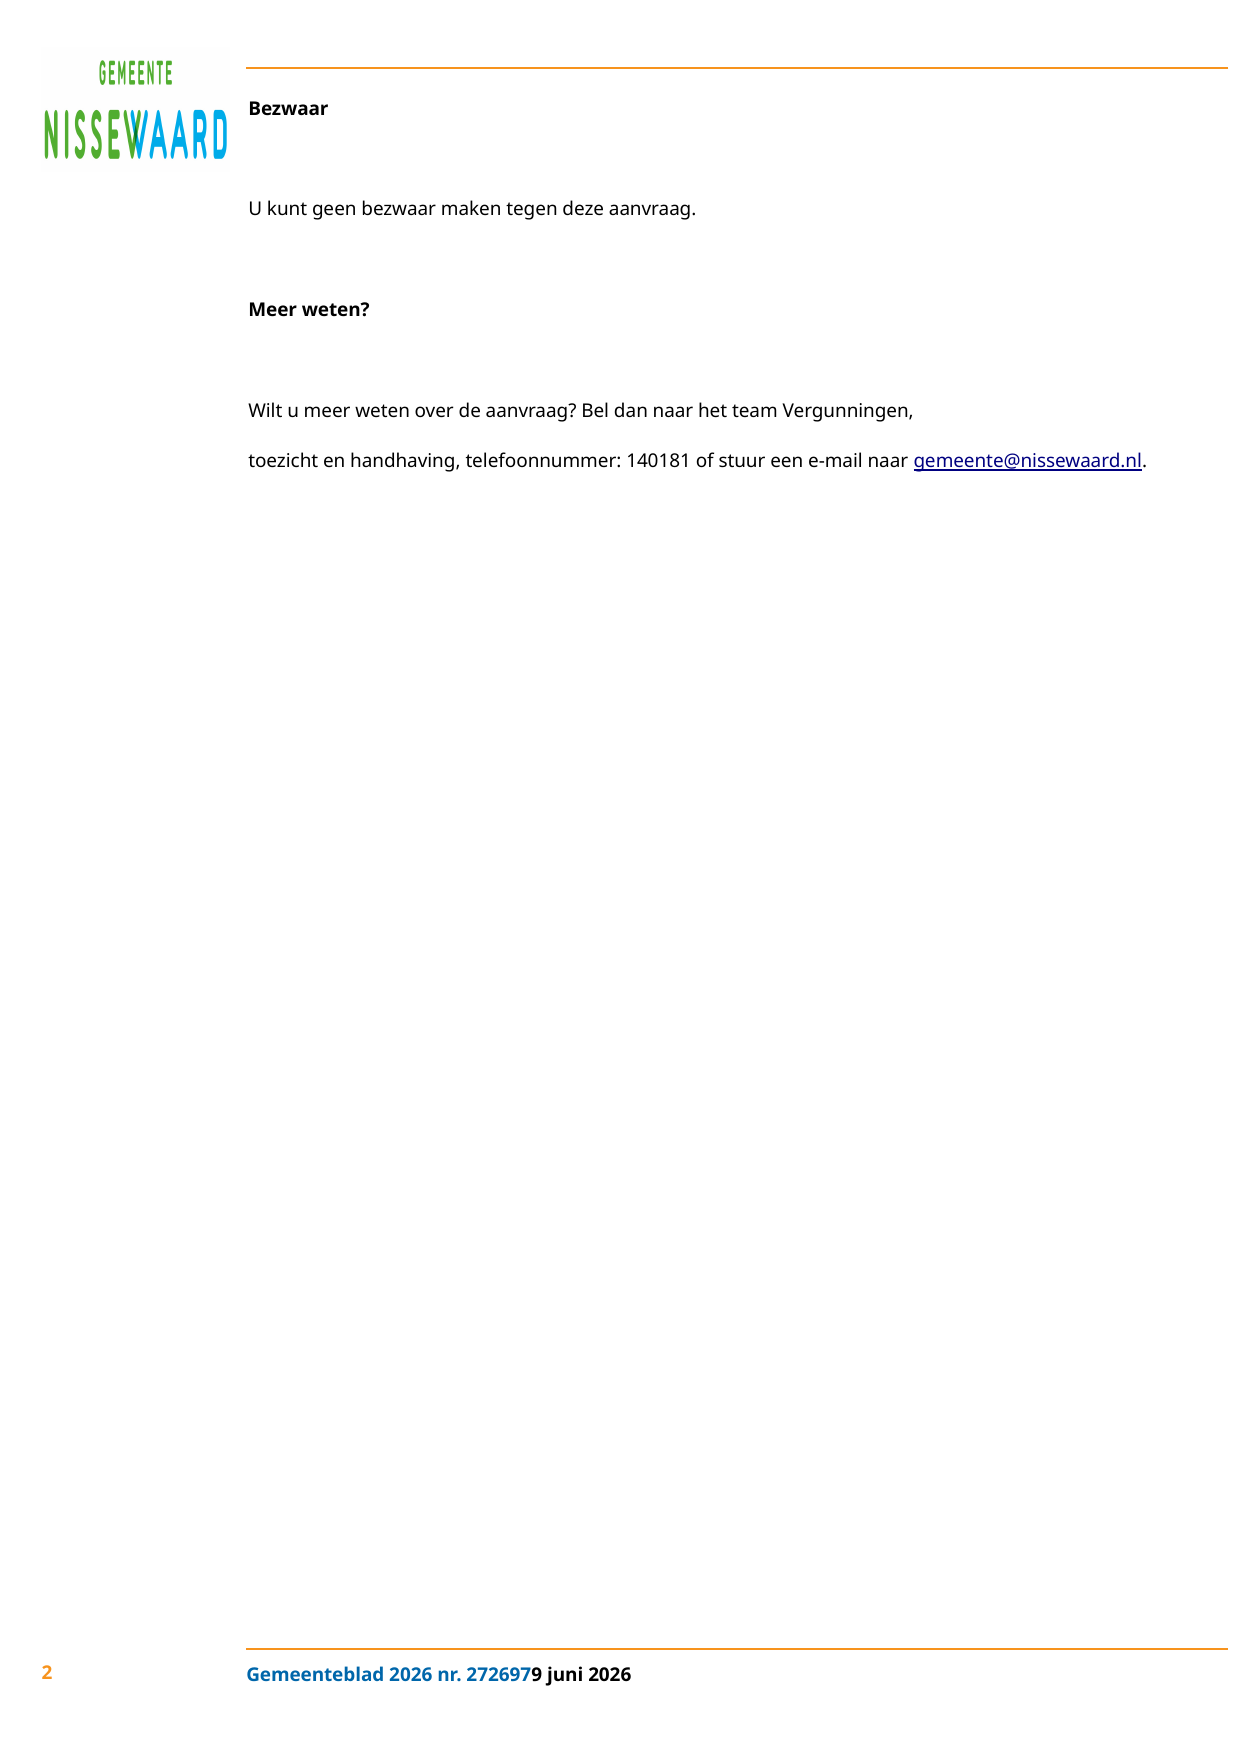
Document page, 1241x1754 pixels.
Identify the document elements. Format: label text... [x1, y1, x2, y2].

text Wilt u meer weten over de aanvraag? Bel dan naar het team Vergunningen, [248, 397, 1152, 423]
text Bezwaar [248, 95, 1152, 121]
text Meer weten? [248, 296, 1152, 322]
text U kunt geen bezwaar maken tegen deze aanvraag. [248, 196, 1152, 221]
text toezicht en handhaving, telefoonnummer: 140181 of stuur een e-mail naar gemeente@nissewaard.nl. [248, 448, 1152, 473]
picture [41, 47, 231, 172]
